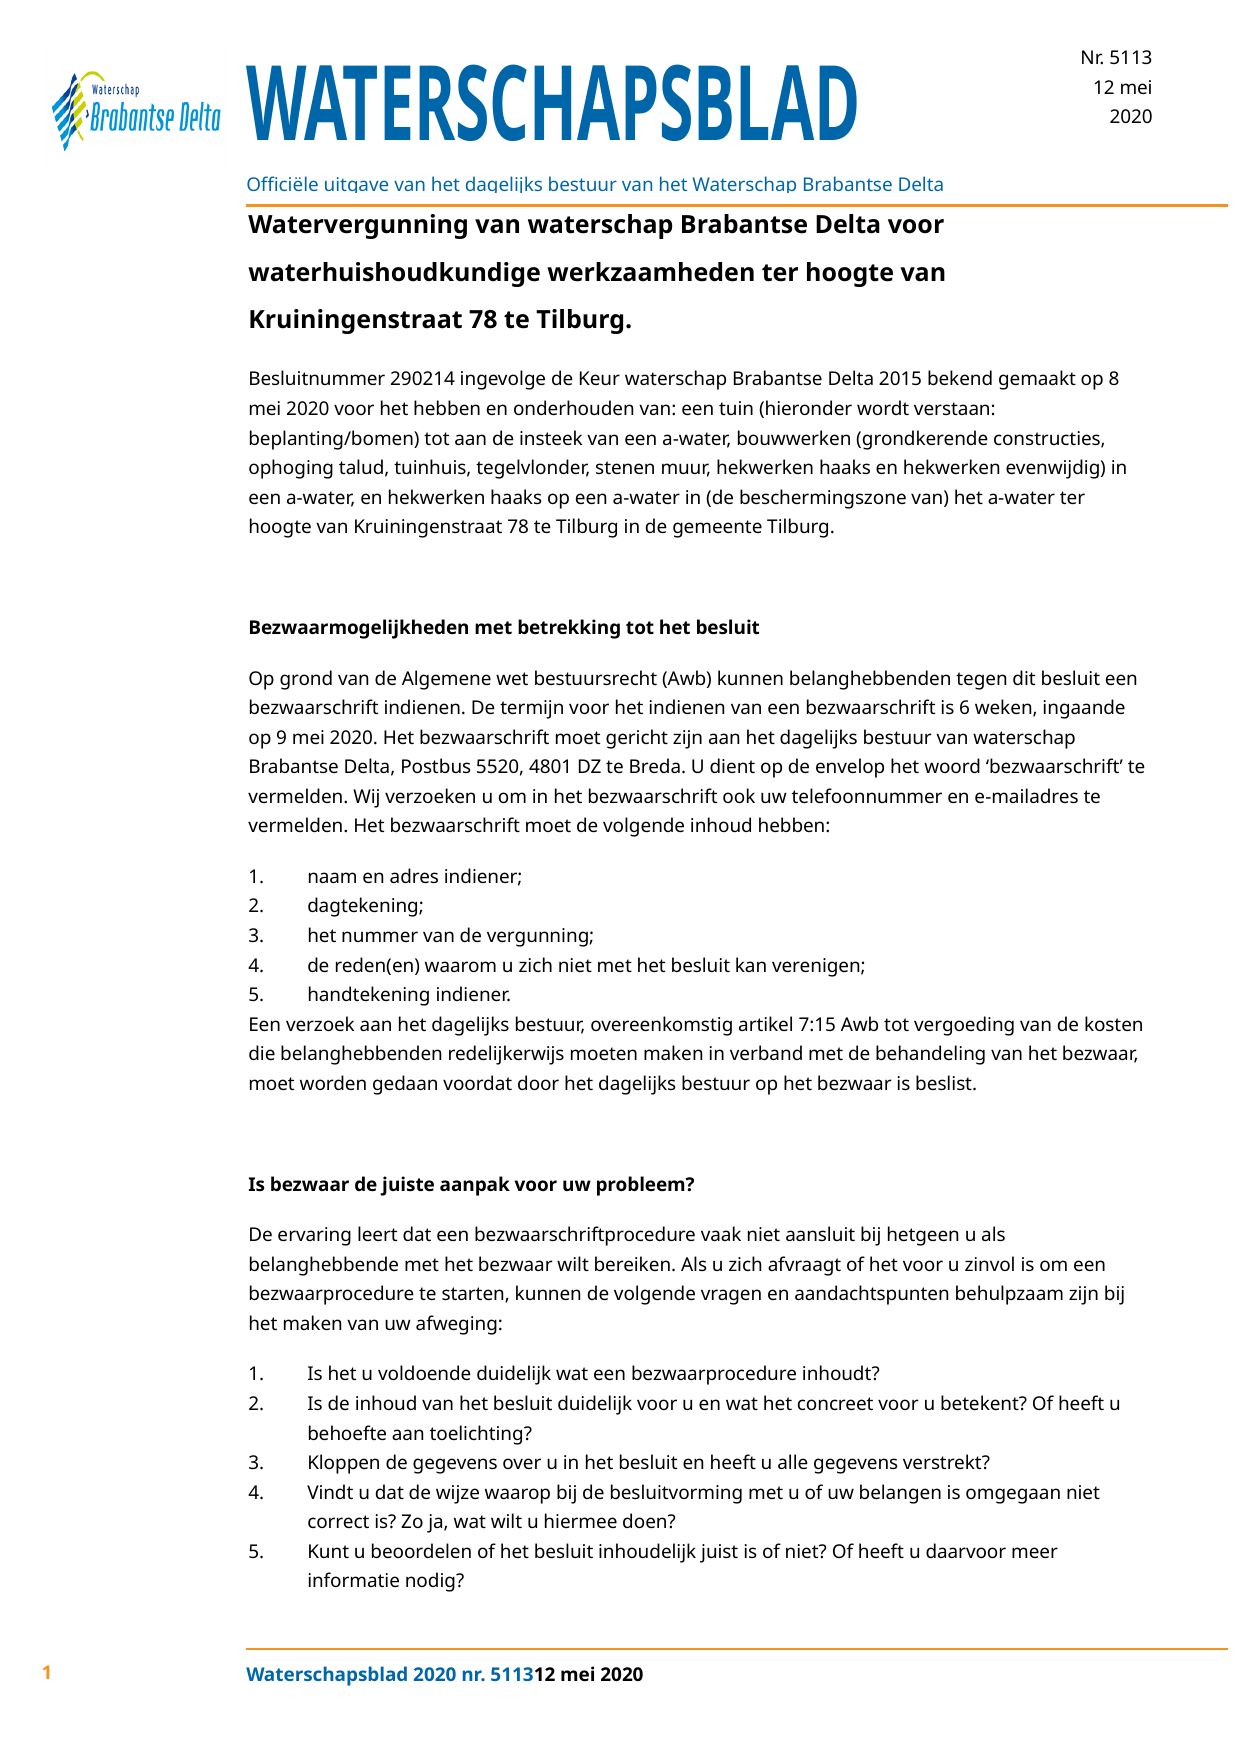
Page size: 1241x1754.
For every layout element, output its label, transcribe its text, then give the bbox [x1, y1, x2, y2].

text Besluitnummer 290214 ingevolge de Keur waterschap Brabantse Delta 2015 bekend gemaakt op 8 mei 2020 voor het hebben en onderhouden van: een tuin (hieronder wordt verstaan: beplanting/bomen) tot aan de insteek van een a-water, bouwwerken (grondkerende constructies, ophoging talud, tuinhuis, tegelvlonder, stenen muur, hekwerken haaks en hekwerken evenwijdig) in een a-water, en hekwerken haaks op een a-water in (de beschermingszone van) het a-water ter hoogte van Kruiningenstraat 78 te Tilburg in de gemeente Tilburg. [248, 366, 1152, 539]
text Watervergunning van waterschap Brabantse Delta voor waterhuishoudkundige werkzaamheden ter hoogte van Kruiningenstraat 78 te Tilburg. [248, 207, 1152, 336]
text De ervaring leert dat een bezwaarschriftprocedure vaak niet aansluit bij hetgeen u als belanghebbende met het bezwaar wilt bereiken. Als u zich afvraagt of het voor u zinvol is om een bezwaarprocedure te starten, kunnen de volgende vragen en aandachtspunten behulpzaam zijn bij het maken van uw afweging: [248, 1221, 1152, 1336]
list Is de inhoud van het besluit duidelijk voor u en wat het concreet voor u betekent? Of heeft u behoefte aan toelichting? [248, 1390, 1152, 1445]
list naam en adres indiener; [248, 863, 1152, 889]
list het nummer van de vergunning; [248, 922, 1152, 948]
list Kloppen de gegevens over u in het besluit en heeft u alle gegevens verstrekt? [248, 1449, 1152, 1475]
text Bezwaarmogelijkheden met betrekking tot het besluit [248, 614, 1152, 640]
list handtekening indiener. [248, 981, 1152, 1007]
text Is bezwaar de juiste aanpak voor uw probleem? [248, 1171, 1152, 1197]
picture [41, 47, 231, 172]
text Een verzoek aan het dagelijks bestuur, overeenkomstig artikel 7:15 Awb tot vergoeding van de kosten die belanghebbenden redelijkerwijs moeten maken in verband met de behandeling van het bezwaar, moet worden gedaan voordat door het dagelijks bestuur op het bezwaar is beslist. [248, 1011, 1152, 1096]
text Op grond van de Algemene wet bestuursrecht (Awb) kunnen belanghebbenden tegen dit besluit een bezwaarschrift indienen. De termijn voor het indienen van een bezwaarschrift is 6 weken, ingaande op 9 mei 2020. Het bezwaarschrift moet gericht zijn aan het dagelijks bestuur van waterschap Brabantse Delta, Postbus 5520, 4801 DZ te Breda. U dient op de envelop het woord ‘bezwaarschrift’ te vermelden. Wij verzoeken u om in het bezwaarschrift ook uw telefoonnummer en e‑mailadres te vermelden. Het bezwaarschrift moet de volgende inhoud hebben: [248, 665, 1152, 838]
list dagtekening; [248, 893, 1152, 918]
list de reden(en) waarom u zich niet met het besluit kan verenigen; [248, 952, 1152, 977]
list Vindt u dat de wijze waarop bij de besluitvorming met u of uw belangen is omgegaan niet correct is? Zo ja, wat wilt u hiermee doen? [248, 1479, 1152, 1534]
list Kunt u beoordelen of het besluit inhoudelijk juist is of niet? Of heeft u daarvoor meer informatie nodig? [248, 1538, 1152, 1593]
list Is het u voldoende duidelijk wat een bezwaarprocedure inhoudt? [248, 1361, 1152, 1386]
